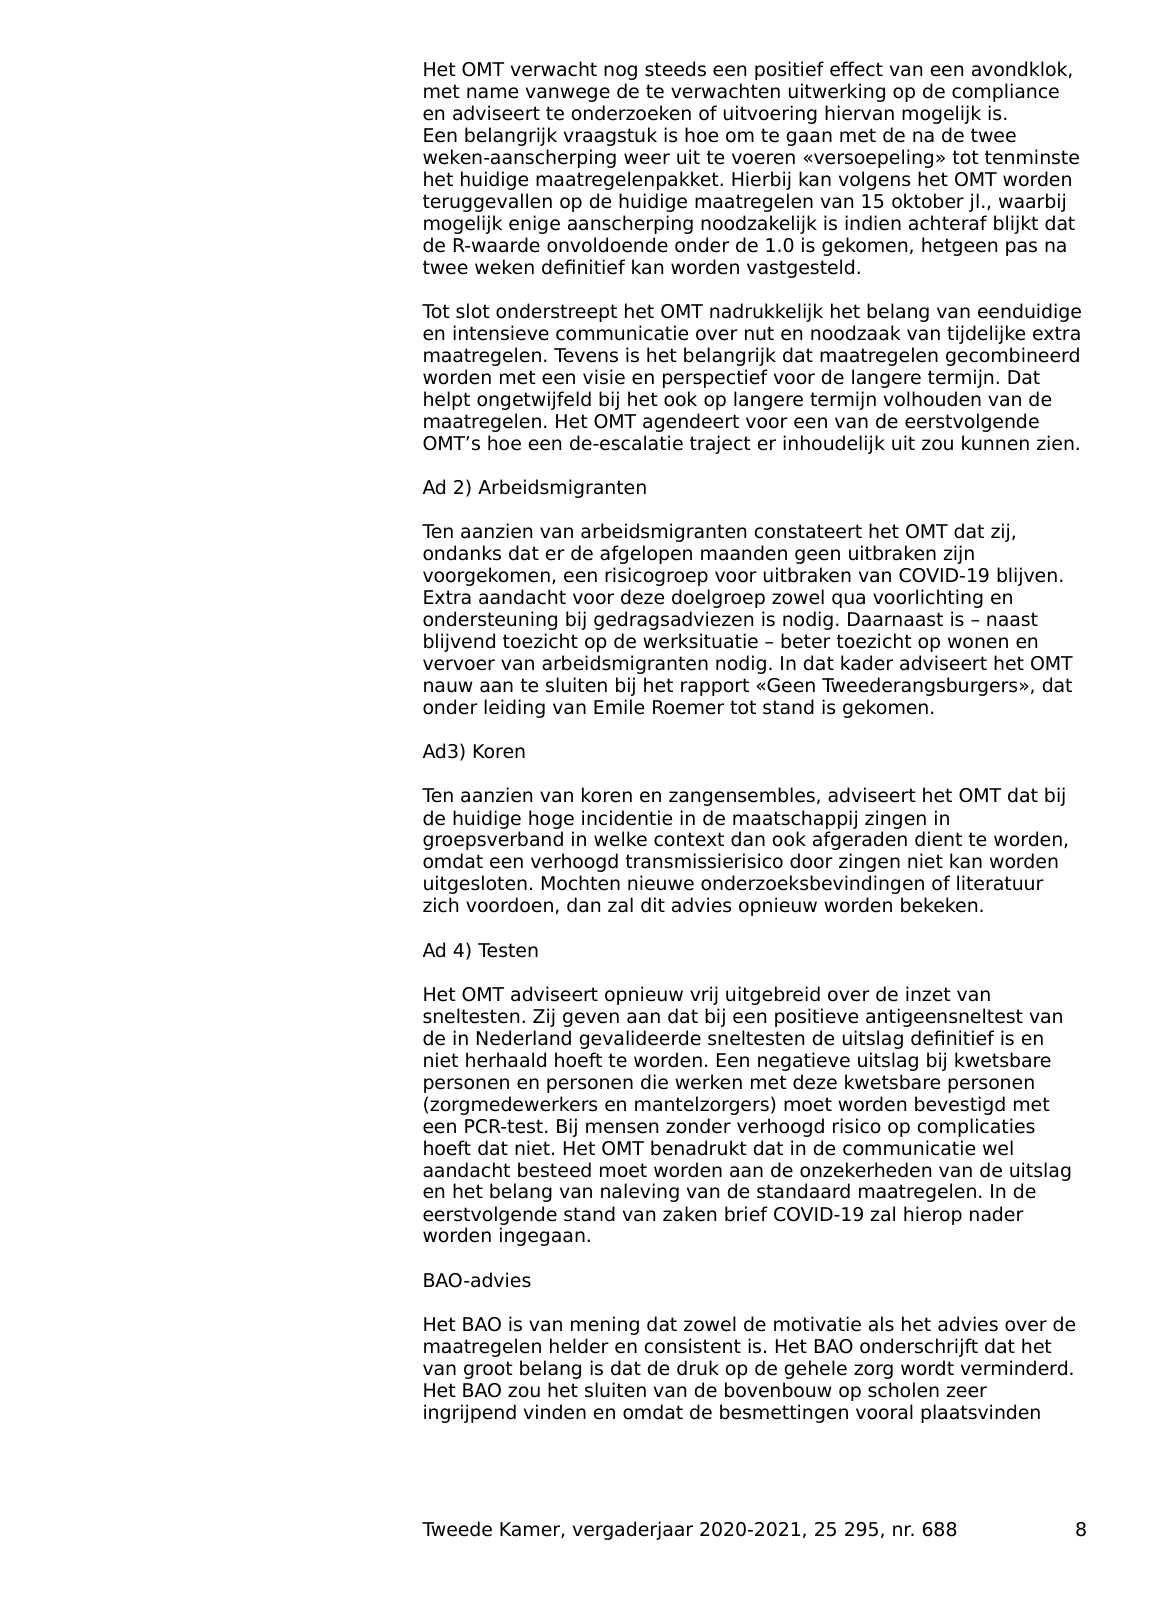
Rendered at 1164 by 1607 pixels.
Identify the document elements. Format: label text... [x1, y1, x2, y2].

text Het OMT adviseert opnieuw vrij uitgebreid over de inzet van sneltesten. Zij geven aan dat bij een positieve antigeensneltest van de in Nederland gevalideerde sneltesten de uitslag definitief is en niet herhaald hoeft te worden. Een negatieve uitslag bij kwetsbare personen en personen die werken met deze kwetsbare personen (zorgmedewerkers en mantelzorgers) moet worden bevestigd met een PCR-test. Bij mensen zonder verhoogd risico op complicaties hoeft dat niet. Het OMT benadrukt dat in de communicatie wel aandacht besteed moet worden aan de onzekerheden van de uitslag en het belang van naleving van de standaard maatregelen. In de eerstvolgende stand van zaken brief COVID-19 zal hierop nader worden ingegaan. [422, 984, 1087, 1247]
text Het BAO is van mening dat zowel de motivatie als het advies over de maatregelen helder en consistent is. Het BAO onderschrijft dat het van groot belang is dat de druk op de gehele zorg wordt verminderd. Het BAO zou het sluiten van de bovenbouw op scholen zeer ingrijpend vinden en omdat de besmettingen vooral plaatsvinden [422, 1314, 1087, 1424]
subtitle Ad3) Koren [422, 741, 1087, 763]
text Ten aanzien van arbeidsmigranten constateert het OMT dat zij, ondanks dat er de afgelopen maanden geen uitbraken zijn voorgekomen, een risicogroep voor uitbraken van COVID-19 blijven. Extra aandacht voor deze doelgroep zowel qua voorlichting en ondersteuning bij gedragsadviezen is nodig. Daarnaast is – naast blijvend toezicht op de werksituatie – beter toezicht op wonen en vervoer van arbeidsmigranten nodig. In dat kader adviseert het OMT nauw aan te sluiten bij het rapport «Geen Tweederangsburgers», dat onder leiding van Emile Roemer tot stand is gekomen. [422, 521, 1087, 719]
text Een belangrijk vraagstuk is hoe om te gaan met de na de twee weken-aanscherping weer uit te voeren «versoepeling» tot tenminste het huidige maatregelenpakket. Hierbij kan volgens het OMT worden teruggevallen op de huidige maatregelen van 15 oktober jl., waarbij mogelijk enige aanscherping noodzakelijk is indien achteraf blijkt dat de R-waarde onvoldoende onder de 1.0 is gekomen, hetgeen pas na twee weken definitief kan worden vastgesteld. [422, 125, 1087, 279]
text Ten aanzien van koren en zangensembles, adviseert het OMT dat bij de huidige hoge incidentie in de maatschappij zingen in groepsverband in welke context dan ook afgeraden dient te worden, omdat een verhoogd transmissierisico door zingen niet kan worden uitgesloten. Mochten nieuwe onderzoeksbevindingen of literatuur zich voordoen, dan zal dit advies opnieuw worden bekeken. [422, 785, 1087, 917]
text Het OMT verwacht nog steeds een positief effect van een avondklok, met name vanwege de te verwachten uitwerking op de compliance en adviseert te onderzoeken of uitvoering hiervan mogelijk is. [422, 59, 1087, 125]
subtitle BAO-advies [422, 1269, 1087, 1292]
subtitle Ad 4) Testen [422, 939, 1087, 961]
subtitle Ad 2) Arbeidsmigranten [422, 477, 1087, 499]
text Tot slot onderstreept het OMT nadrukkelijk het belang van eenduidige en intensieve communicatie over nut en noodzaak van tijdelijke extra maatregelen. Tevens is het belangrijk dat maatregelen gecombineerd worden met een visie en perspectief voor de langere termijn. Dat helpt ongetwijfeld bij het ook op langere termijn volhouden van de maatregelen. Het OMT agendeert voor een van de eerstvolgende OMT’s hoe een de-escalatie traject er inhoudelijk uit zou kunnen zien. [422, 301, 1087, 455]
